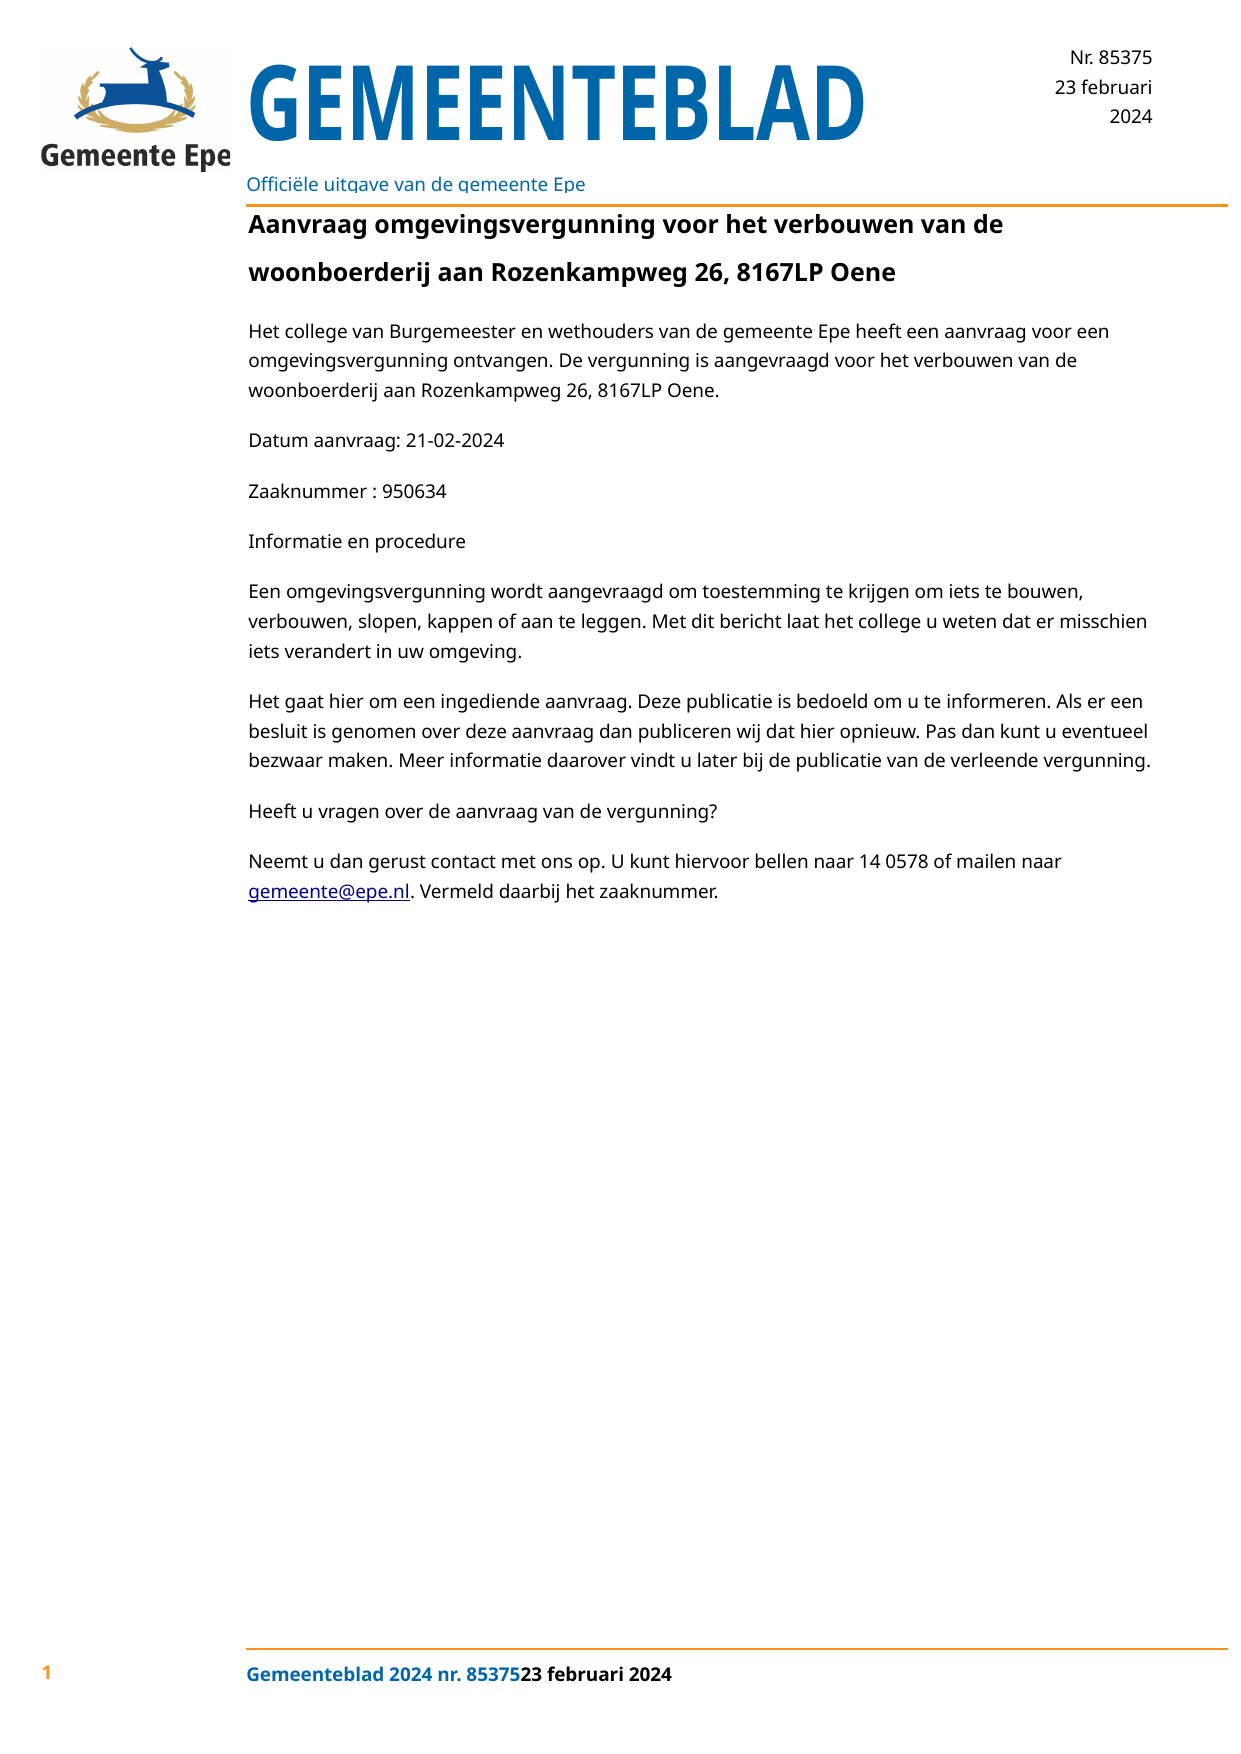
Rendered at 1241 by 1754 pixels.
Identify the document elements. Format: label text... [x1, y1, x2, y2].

text Informatie en procedure [248, 528, 1152, 554]
text Een omgevingsvergunning wordt aangevraagd om toestemming te krijgen om iets te bouwen, verbouwen, slopen, kappen of aan te leggen. Met dit bericht laat het college u weten dat er misschien iets verandert in uw omgeving. [248, 579, 1152, 664]
text Heeft u vragen over de aanvraag van de vergunning? [248, 798, 1152, 824]
text Het college van Burgemeester en wethouders van de gemeente Epe heeft een aanvraag voor een omgevingsvergunning ontvangen. De vergunning is aangevraagd voor het verbouwen van de woonboerderij aan Rozenkampweg 26, 8167LP Oene. [248, 318, 1152, 403]
text Zaaknummer : 950634 [248, 478, 1152, 504]
text Het gaat hier om een ingediende aanvraag. Deze publicatie is bedoeld om u te informeren. Als er een besluit is genomen over deze aanvraag dan publiceren wij dat hier opnieuw. Pas dan kunt u eventueel bezwaar maken. Meer informatie daarover vindt u later bij de publicatie van de verleende vergunning. [248, 688, 1152, 773]
text Datum aanvraag: 21-02-2024 [248, 427, 1152, 453]
text Aanvraag omgevingsvergunning voor het verbouwen van de woonboerderij aan Rozenkampweg 26, 8167LP Oene [248, 207, 1152, 288]
text Neemt u dan gerust contact met ons op. U kunt hiervoor bellen naar 14 0578 of mailen naar gemeente@epe.nl. Vermeld daarbij het zaaknummer. [248, 848, 1152, 904]
picture [41, 47, 231, 172]
